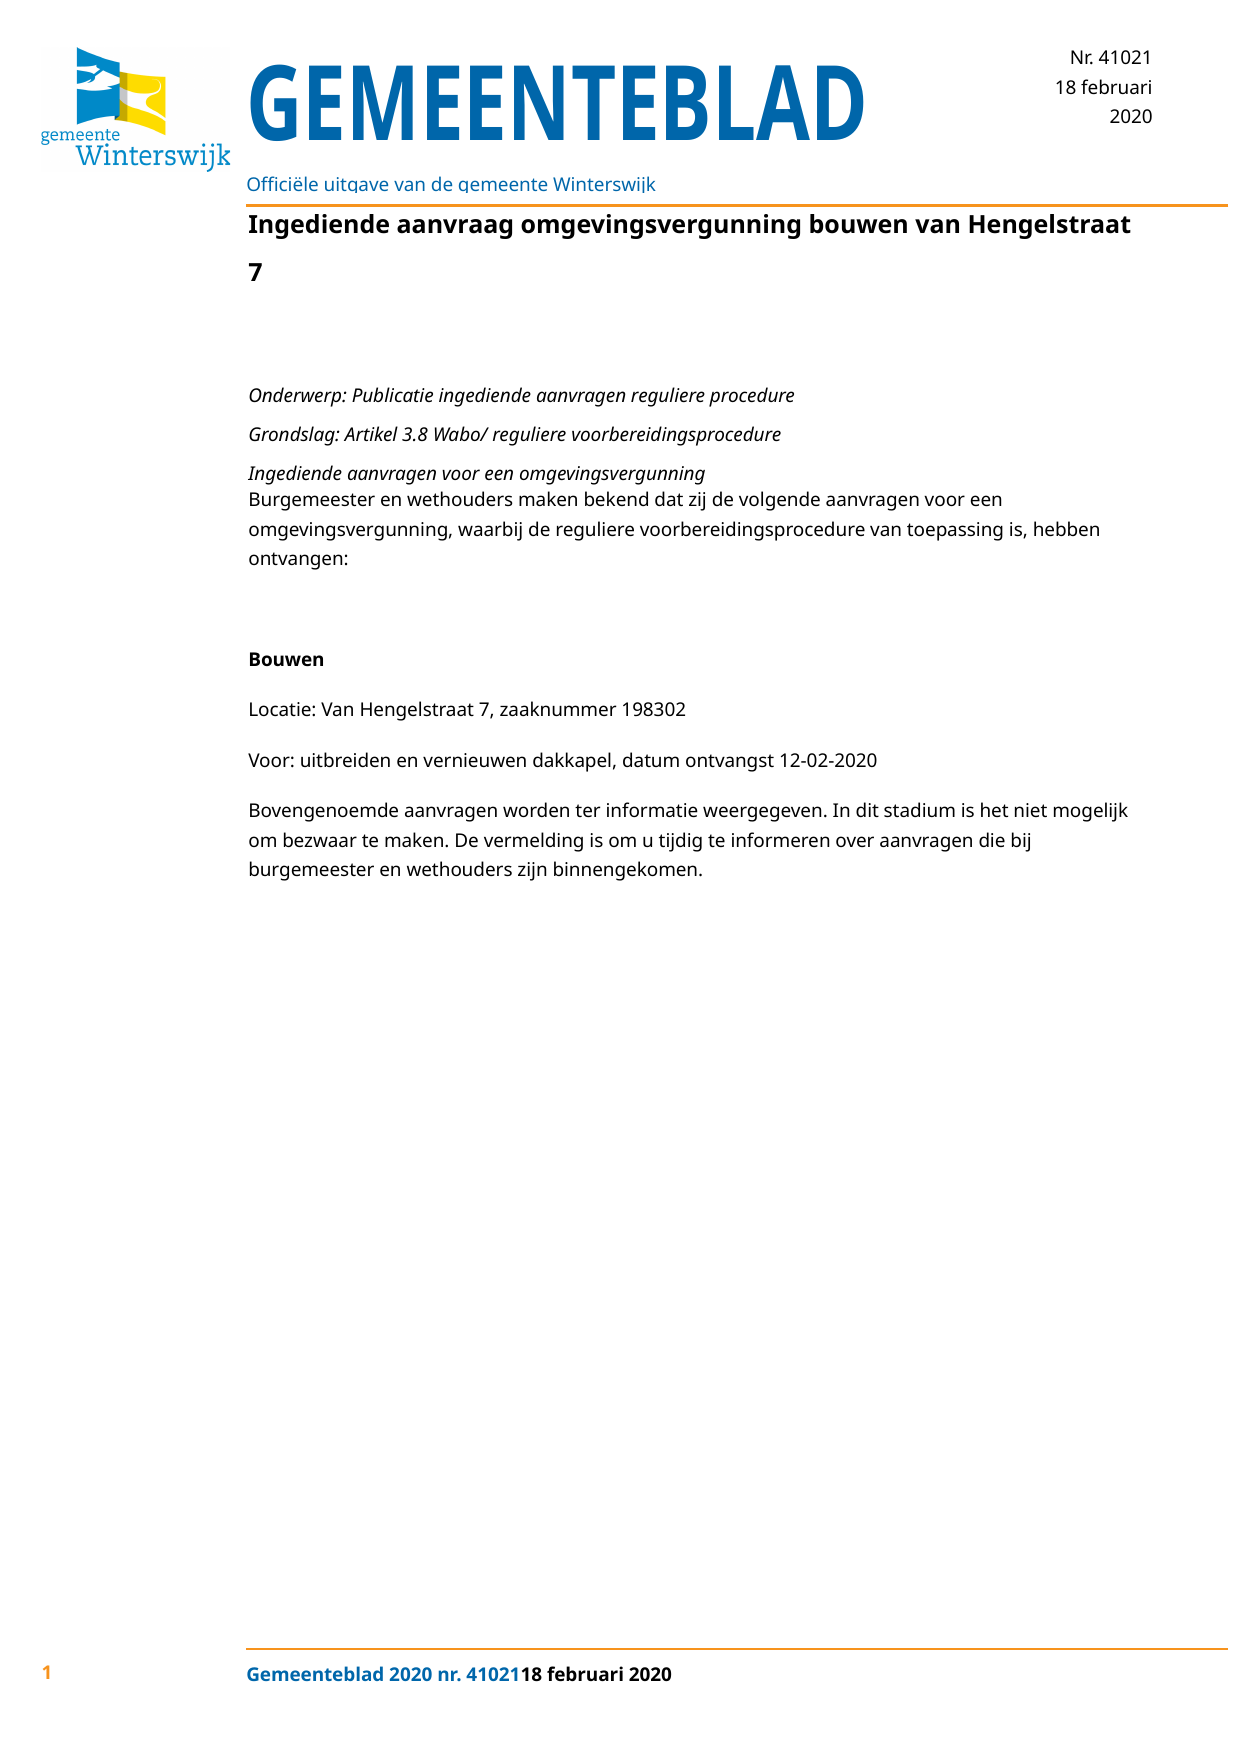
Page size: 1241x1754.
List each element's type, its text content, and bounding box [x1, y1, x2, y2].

picture [41, 47, 231, 172]
text Onderwerp: Publicatie ingediende aanvragen reguliere procedure [248, 382, 1152, 408]
text Bovengenoemde aanvragen worden ter informatie weergegeven. In dit stadium is het niet mogelijk om bezwaar te maken. De vermelding is om u tijdig te informeren over aanvragen die bij burgemeester en wethouders zijn binnengekomen. [248, 797, 1152, 882]
text Grondslag: Artikel 3.8 Wabo/ reguliere voorbereidingsprocedure [248, 421, 1152, 447]
text Ingediende aanvragen voor een omgevingsvergunning [248, 460, 1152, 486]
text Locatie: Van Hengelstraat 7, zaaknummer 198302 [248, 697, 1152, 722]
text Burgemeester en wethouders maken bekend dat zij de volgende aanvragen voor een omgevingsvergunning, waarbij de reguliere voorbereidingsprocedure van toepassing is, hebben ontvangen: [248, 486, 1152, 571]
picture [225, 153, 231, 162]
text Ingediende aanvraag omgevingsvergunning bouwen van Hengelstraat 7 [248, 207, 1152, 288]
text Voor: uitbreiden en vernieuwen dakkapel, datum ontvangst 12-02-2020 [248, 747, 1152, 773]
text Bouwen [248, 646, 1152, 672]
